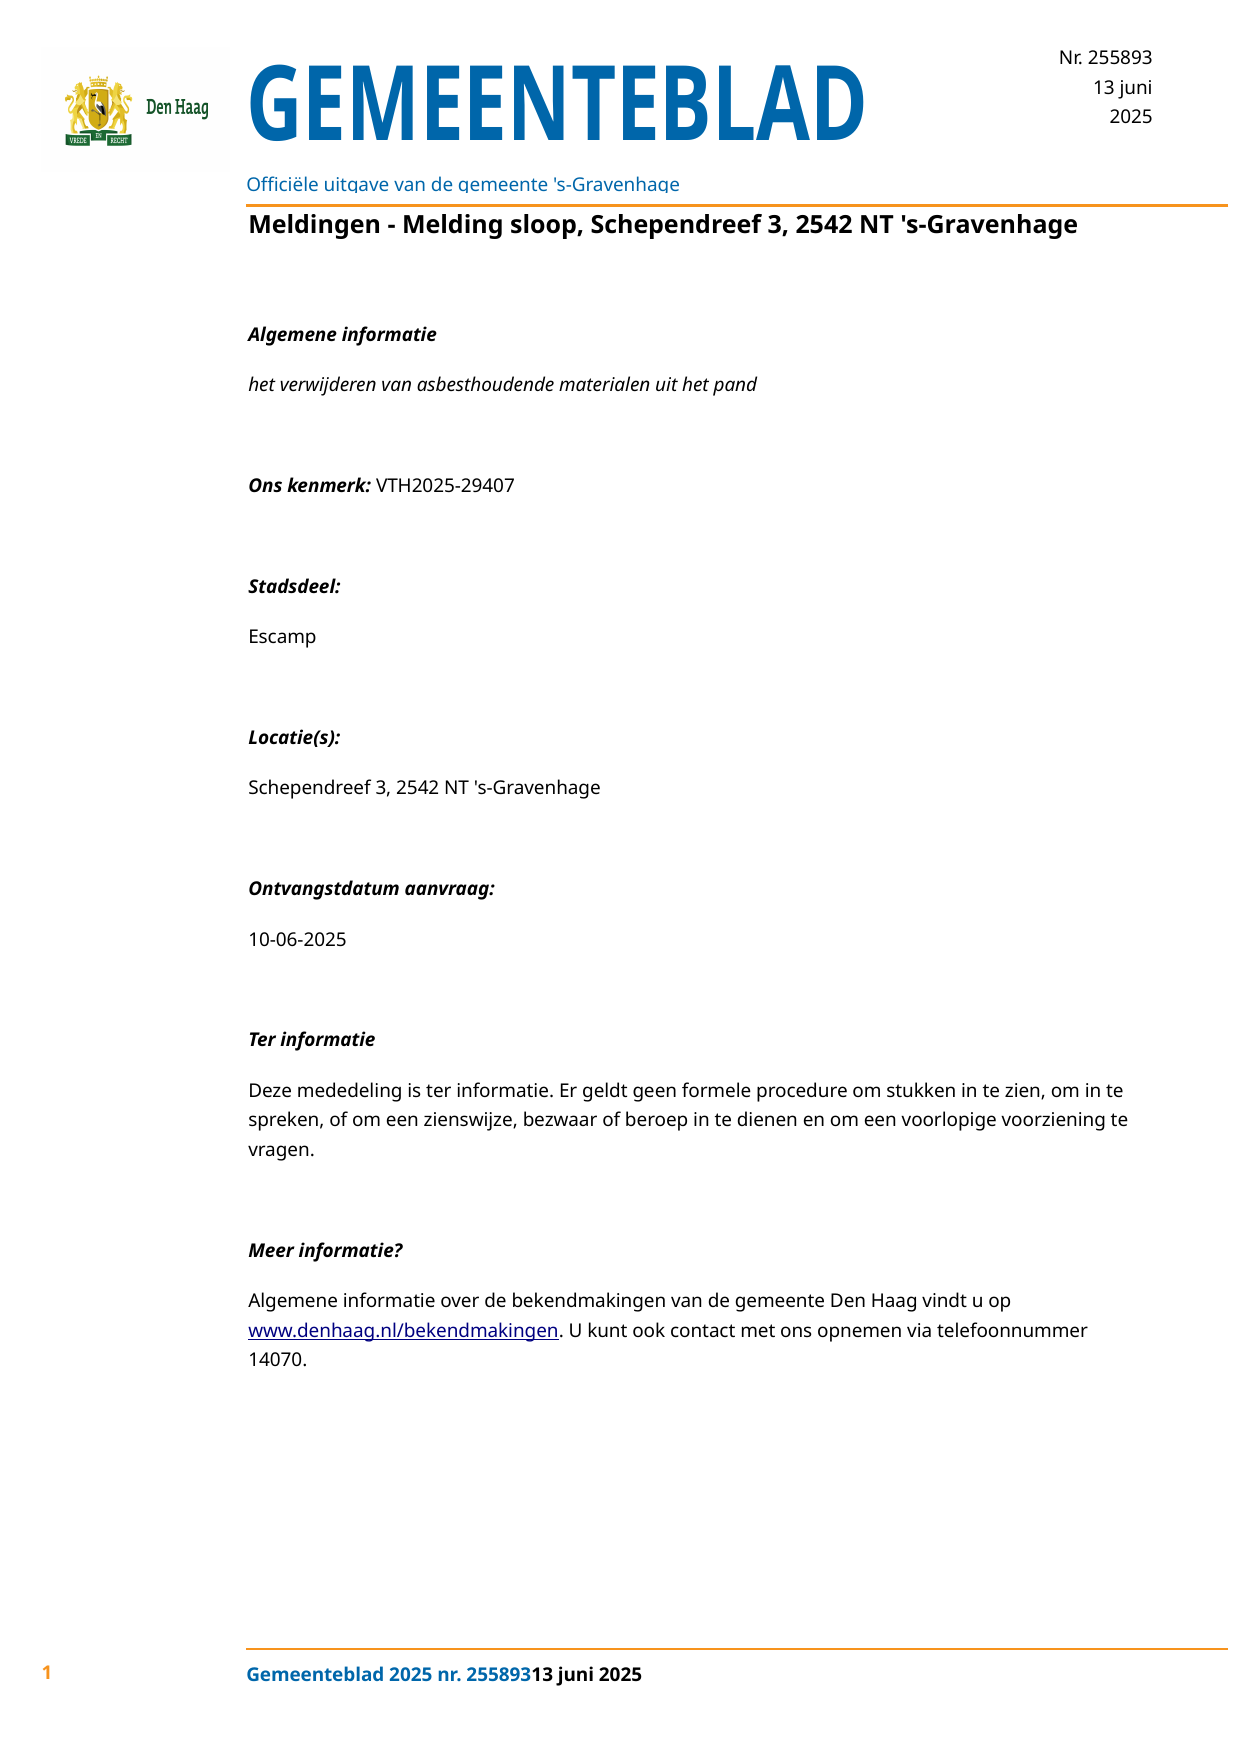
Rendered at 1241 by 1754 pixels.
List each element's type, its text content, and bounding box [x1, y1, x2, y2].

text Ontvangstdatum aanvraag: [248, 875, 1152, 901]
text Schependreef 3, 2542 NT 's-Gravenhage [248, 774, 1152, 800]
text Ons kenmerk: VTH2025-29407 [248, 472, 1152, 498]
picture [41, 47, 231, 172]
text Ter informatie [248, 1027, 1152, 1052]
text Algemene informatie over de bekendmakingen van de gemeente Den Haag vindt u op www.denhaag.nl/bekendmakingen. U kunt ook contact met ons opnemen via telefoonnummer 14070. [248, 1287, 1152, 1372]
text het verwijderen van asbesthoudende materialen uit het pand [248, 371, 1152, 397]
text Locatie(s): [248, 724, 1152, 750]
text Algemene informatie [248, 321, 1152, 346]
text Escamp [248, 623, 1152, 649]
text 10-06-2025 [248, 926, 1152, 951]
text Meer informatie? [248, 1237, 1152, 1263]
text Deze mededeling is ter informatie. Er geldt geen formele procedure om stukken in te zien, om in te spreken, of om een zienswijze, bezwaar of beroep in te dienen en om een voorlopige voorziening te vragen. [248, 1077, 1152, 1162]
text Meldingen - Melding sloop, Schependreef 3, 2542 NT 's-Gravenhage [248, 207, 1152, 241]
text Stadsdeel: [248, 573, 1152, 598]
